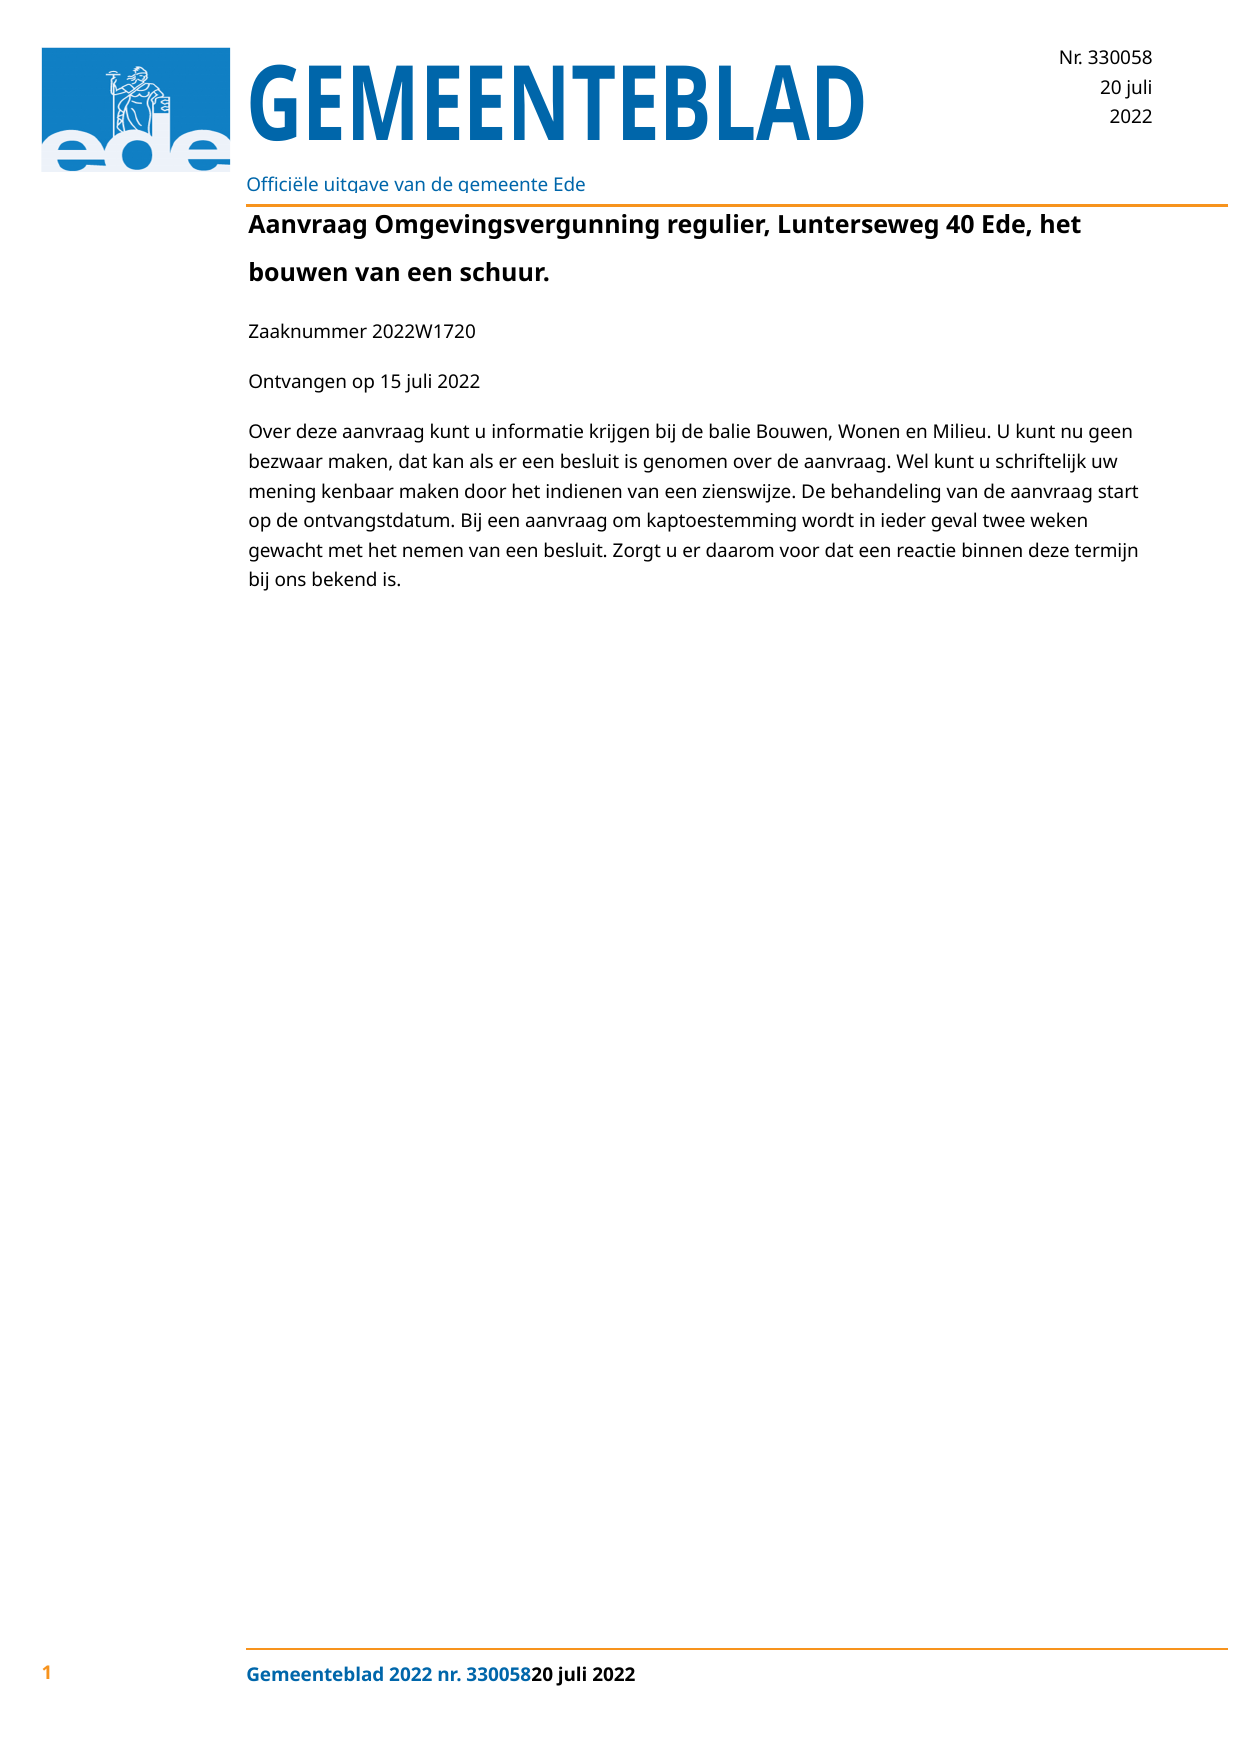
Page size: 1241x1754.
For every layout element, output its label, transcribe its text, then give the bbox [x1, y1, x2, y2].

text Over deze aanvraag kunt u informatie krijgen bij de balie Bouwen, Wonen en Milieu. U kunt nu geen bezwaar maken, dat kan als er een besluit is genomen over de aanvraag. Wel kunt u schriftelijk uw mening kenbaar maken door het indienen van een zienswijze. De behandeling van de aanvraag start op de ontvangstdatum. Bij een aanvraag om kaptoestemming wordt in ieder geval twee weken gewacht met het nemen van een besluit. Zorgt u er daarom voor dat een reactie binnen deze termijn bij ons bekend is. [248, 419, 1152, 592]
text Zaaknummer 2022W1720 [248, 318, 1152, 344]
picture [41, 47, 231, 172]
text Ontvangen op 15 juli 2022 [248, 368, 1152, 394]
text Aanvraag Omgevingsvergunning regulier, Lunterseweg 40 Ede, het bouwen van een schuur. [248, 207, 1152, 288]
